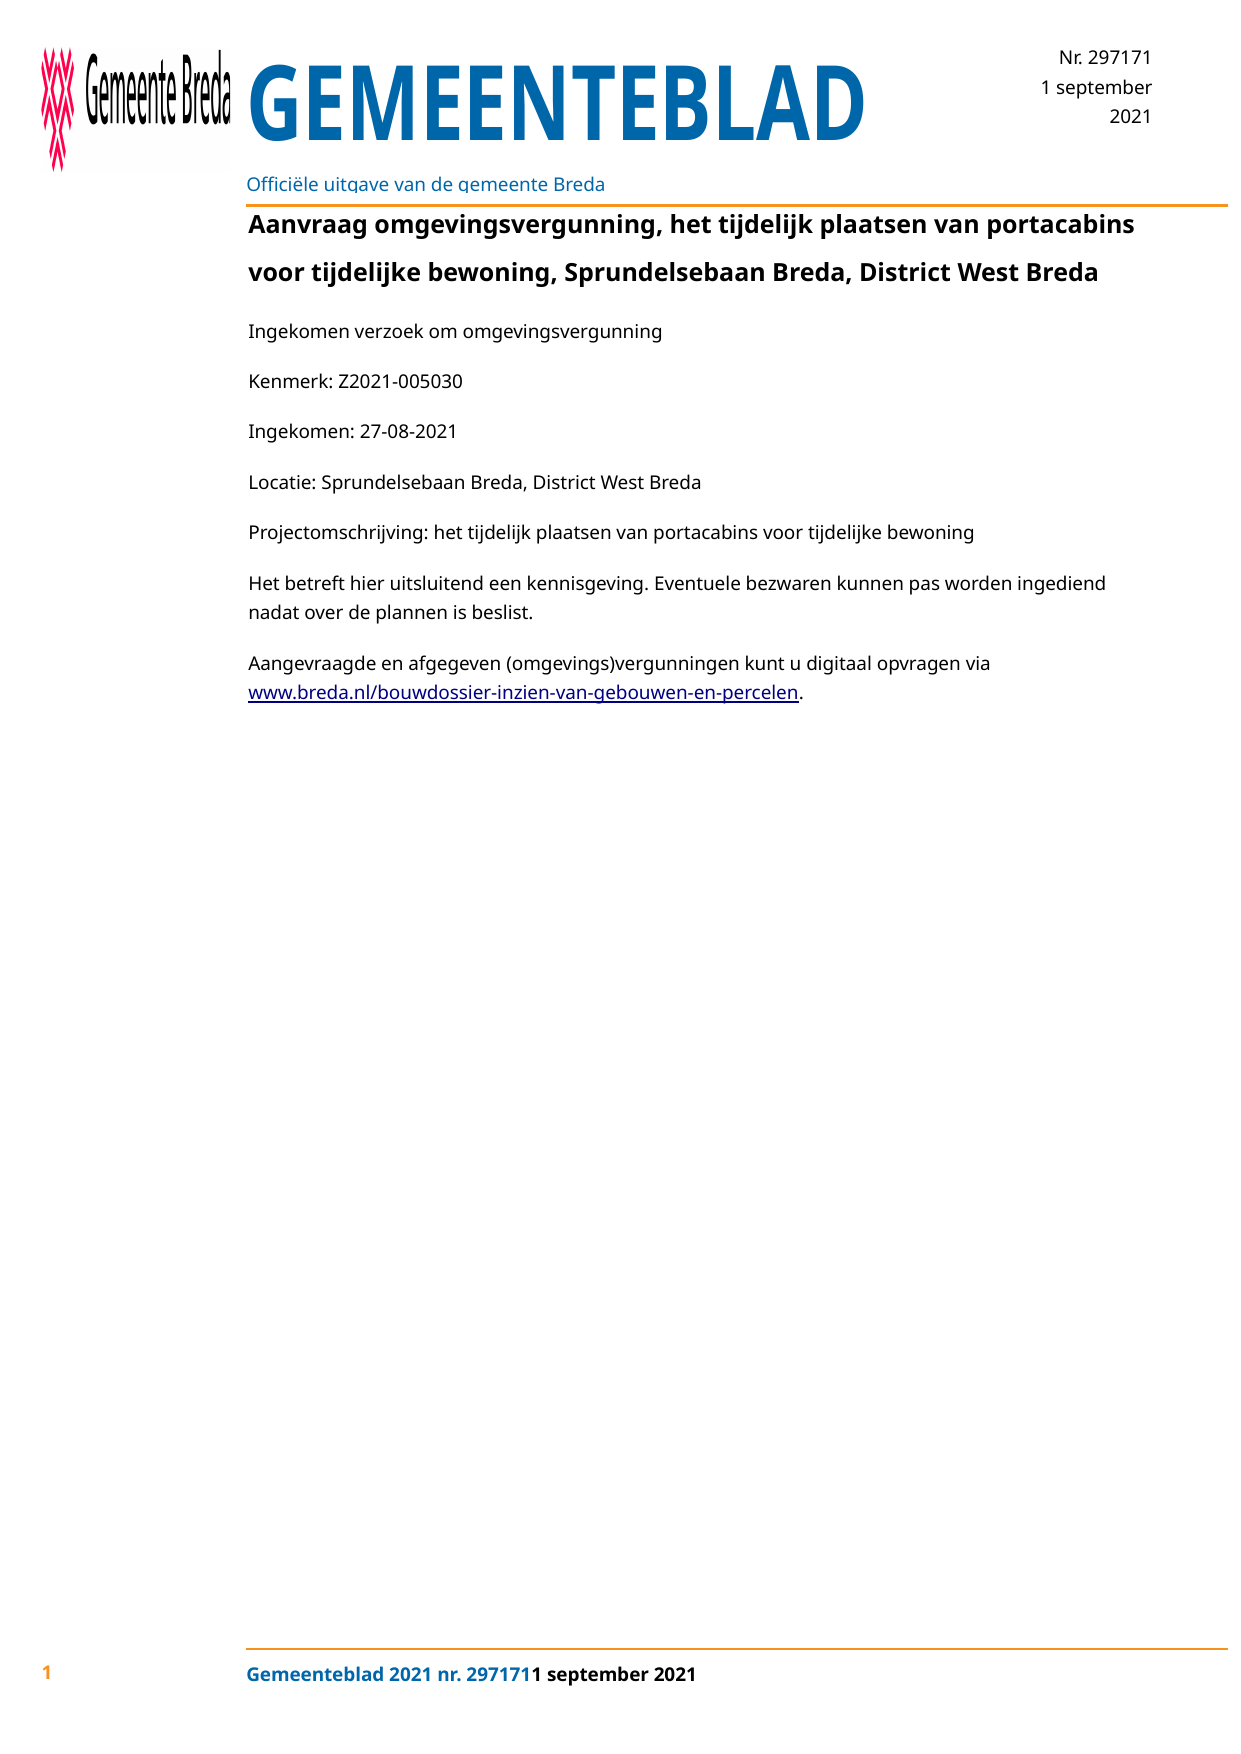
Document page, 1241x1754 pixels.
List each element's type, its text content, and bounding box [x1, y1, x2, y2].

text Ingekomen verzoek om omgevingsvergunning [248, 318, 1152, 344]
text Locatie: Sprundelsebaan Breda, District West Breda [248, 469, 1152, 495]
text Ingekomen: 27-08-2021 [248, 419, 1152, 444]
text Projectomschrijving: het tijdelijk plaatsen van portacabins voor tijdelijke bewoning [248, 519, 1152, 545]
text Het betreft hier uitsluitend een kennisgeving. Eventuele bezwaren kunnen pas worden ingediend nadat over de plannen is beslist. [248, 570, 1152, 625]
text Kenmerk: Z2021-005030 [248, 368, 1152, 394]
text Aangevraagde en afgegeven (omgevings)vergunningen kunt u digitaal opvragen via www.breda.nl/bouwdossier-inzien-van-gebouwen-en-percelen. [248, 650, 1152, 705]
text Aanvraag omgevingsvergunning, het tijdelijk plaatsen van portacabins voor tijdelijke bewoning, Sprundelsebaan Breda, District West Breda [248, 207, 1152, 288]
picture [41, 47, 231, 172]
